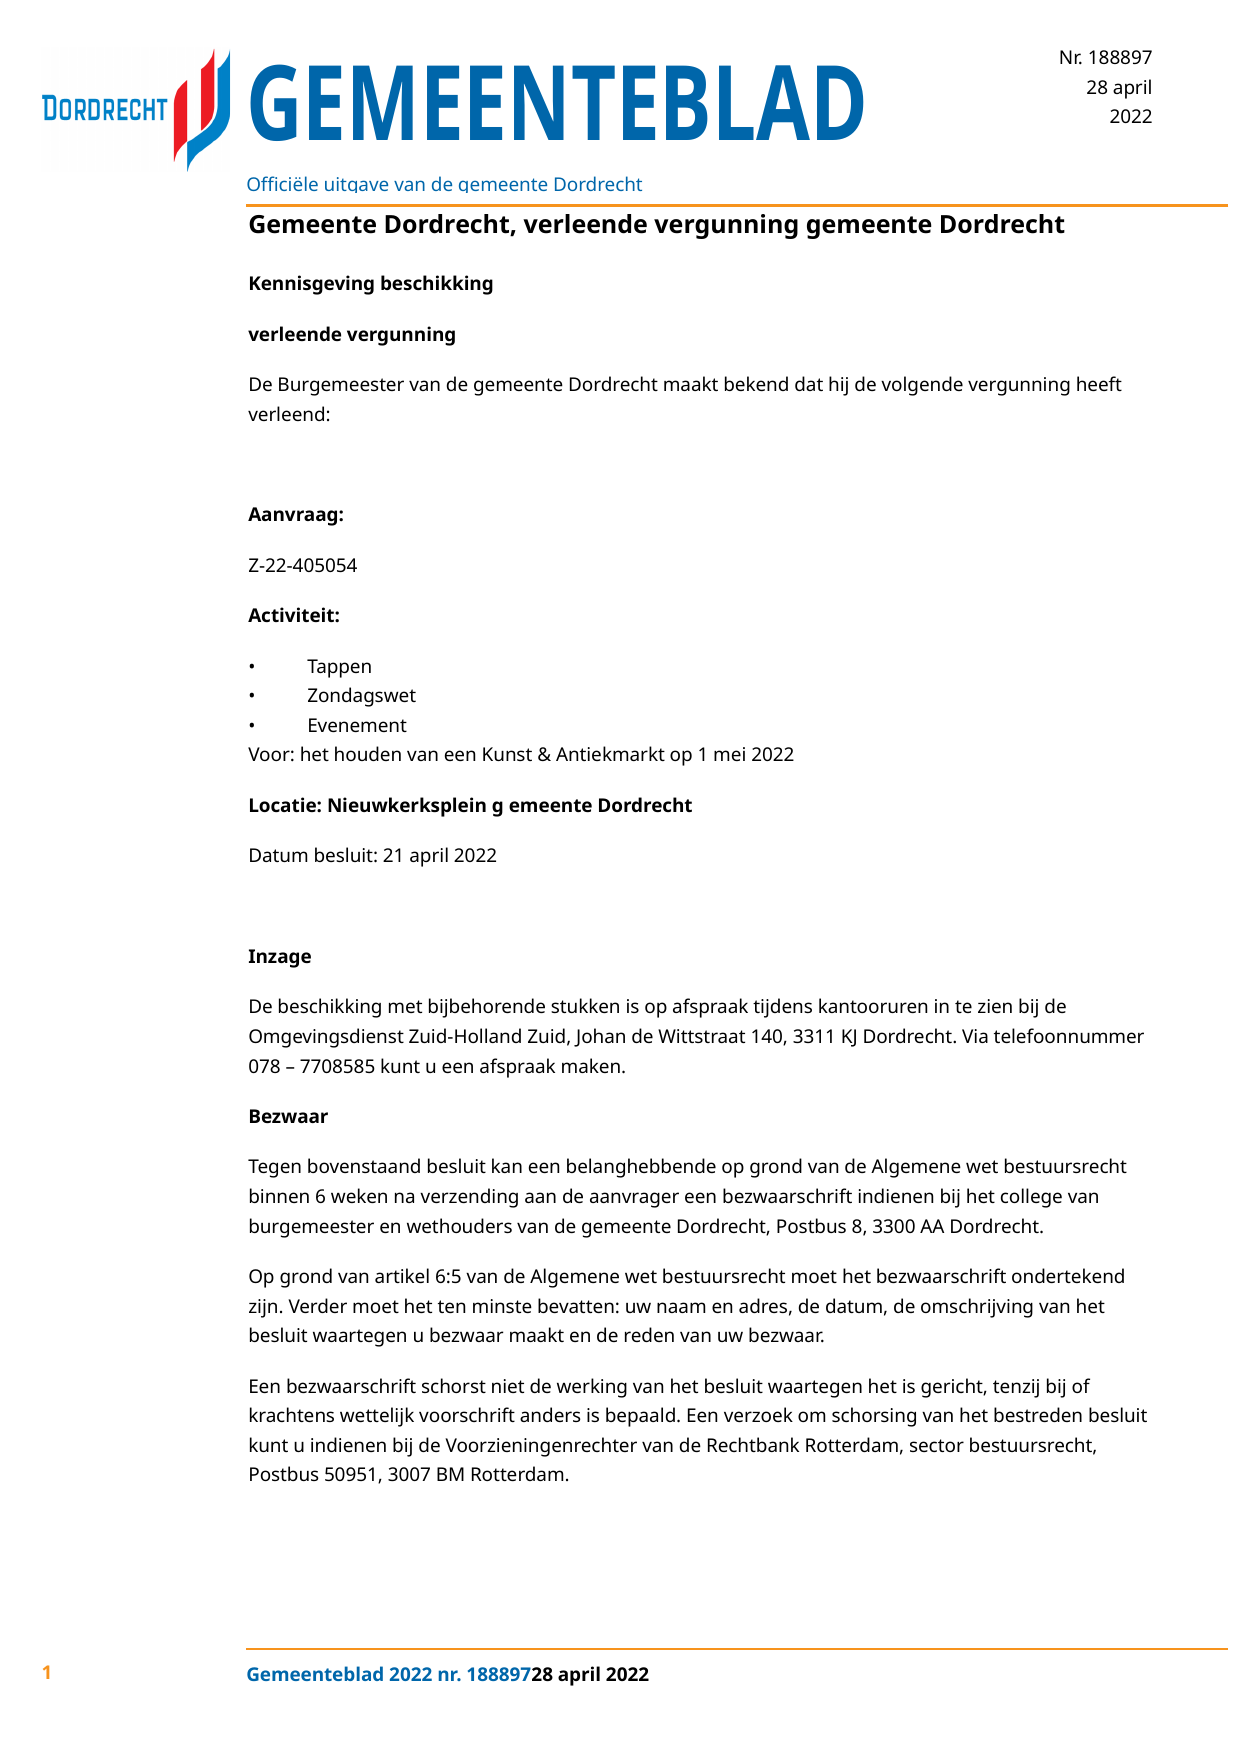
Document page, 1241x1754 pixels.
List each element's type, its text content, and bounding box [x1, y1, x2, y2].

text Voor: het houden van een Kunst & Antiekmarkt op 1 mei 2022 [248, 742, 1152, 767]
text Z-22-405054 [248, 552, 1152, 578]
text De Burgemeester van de gemeente Dordrecht maakt bekend dat hij de volgende vergunning heeft verleend: [248, 371, 1152, 426]
list Evenement [248, 712, 1152, 738]
text Een bezwaarschrift schorst niet de werking van het besluit waartegen het is gericht, tenzij bij of krachtens wettelijk voorschrift anders is bepaald. Een verzoek om schorsing van het bestreden besluit kunt u indienen bij de Voorzieningenrechter van de Rechtbank Rotterdam, sector bestuursrecht, Postbus 50951, 3007 BM Rotterdam. [248, 1373, 1152, 1487]
text Locatie: Nieuwkerksplein g emeente Dordrecht [248, 792, 1152, 818]
text Inzage [248, 943, 1152, 969]
text Activiteit: [248, 602, 1152, 628]
text Gemeente Dordrecht, verleende vergunning gemeente Dordrecht [248, 207, 1152, 241]
text De beschikking met bijbehorende stukken is op afspraak tijdens kantooruren in te zien bij de Omgevingsdienst Zuid-Holland Zuid, Johan de Wittstraat 140, 3311 KJ Dordrecht. Via telefoonnummer 078 – 7708585 kunt u een afspraak maken. [248, 994, 1152, 1078]
list Zondagswet [248, 682, 1152, 708]
text Datum besluit: 21 april 2022 [248, 842, 1152, 868]
text Bezwaar [248, 1103, 1152, 1129]
text Tegen bovenstaand besluit kan een belanghebbende op grond van de Algemene wet bestuursrecht binnen 6 weken na verzending aan de aanvrager een bezwaarschrift indienen bij het college van burgemeester en wethouders van de gemeente Dordrecht, Postbus 8, 3300 AA Dordrecht. [248, 1154, 1152, 1238]
text Aanvraag: [248, 502, 1152, 527]
text Kennisgeving beschikking [248, 270, 1152, 296]
list Tappen [248, 653, 1152, 678]
text Op grond van artikel 6:5 van de Algemene wet bestuursrecht moet het bezwaarschrift ondertekend zijn. Verder moet het ten minste bevatten: uw naam en adres, de datum, de omschrijving van het besluit waartegen u bezwaar maakt en de reden van uw bezwaar. [248, 1263, 1152, 1348]
picture [41, 47, 231, 172]
text verleende vergunning [248, 321, 1152, 346]
